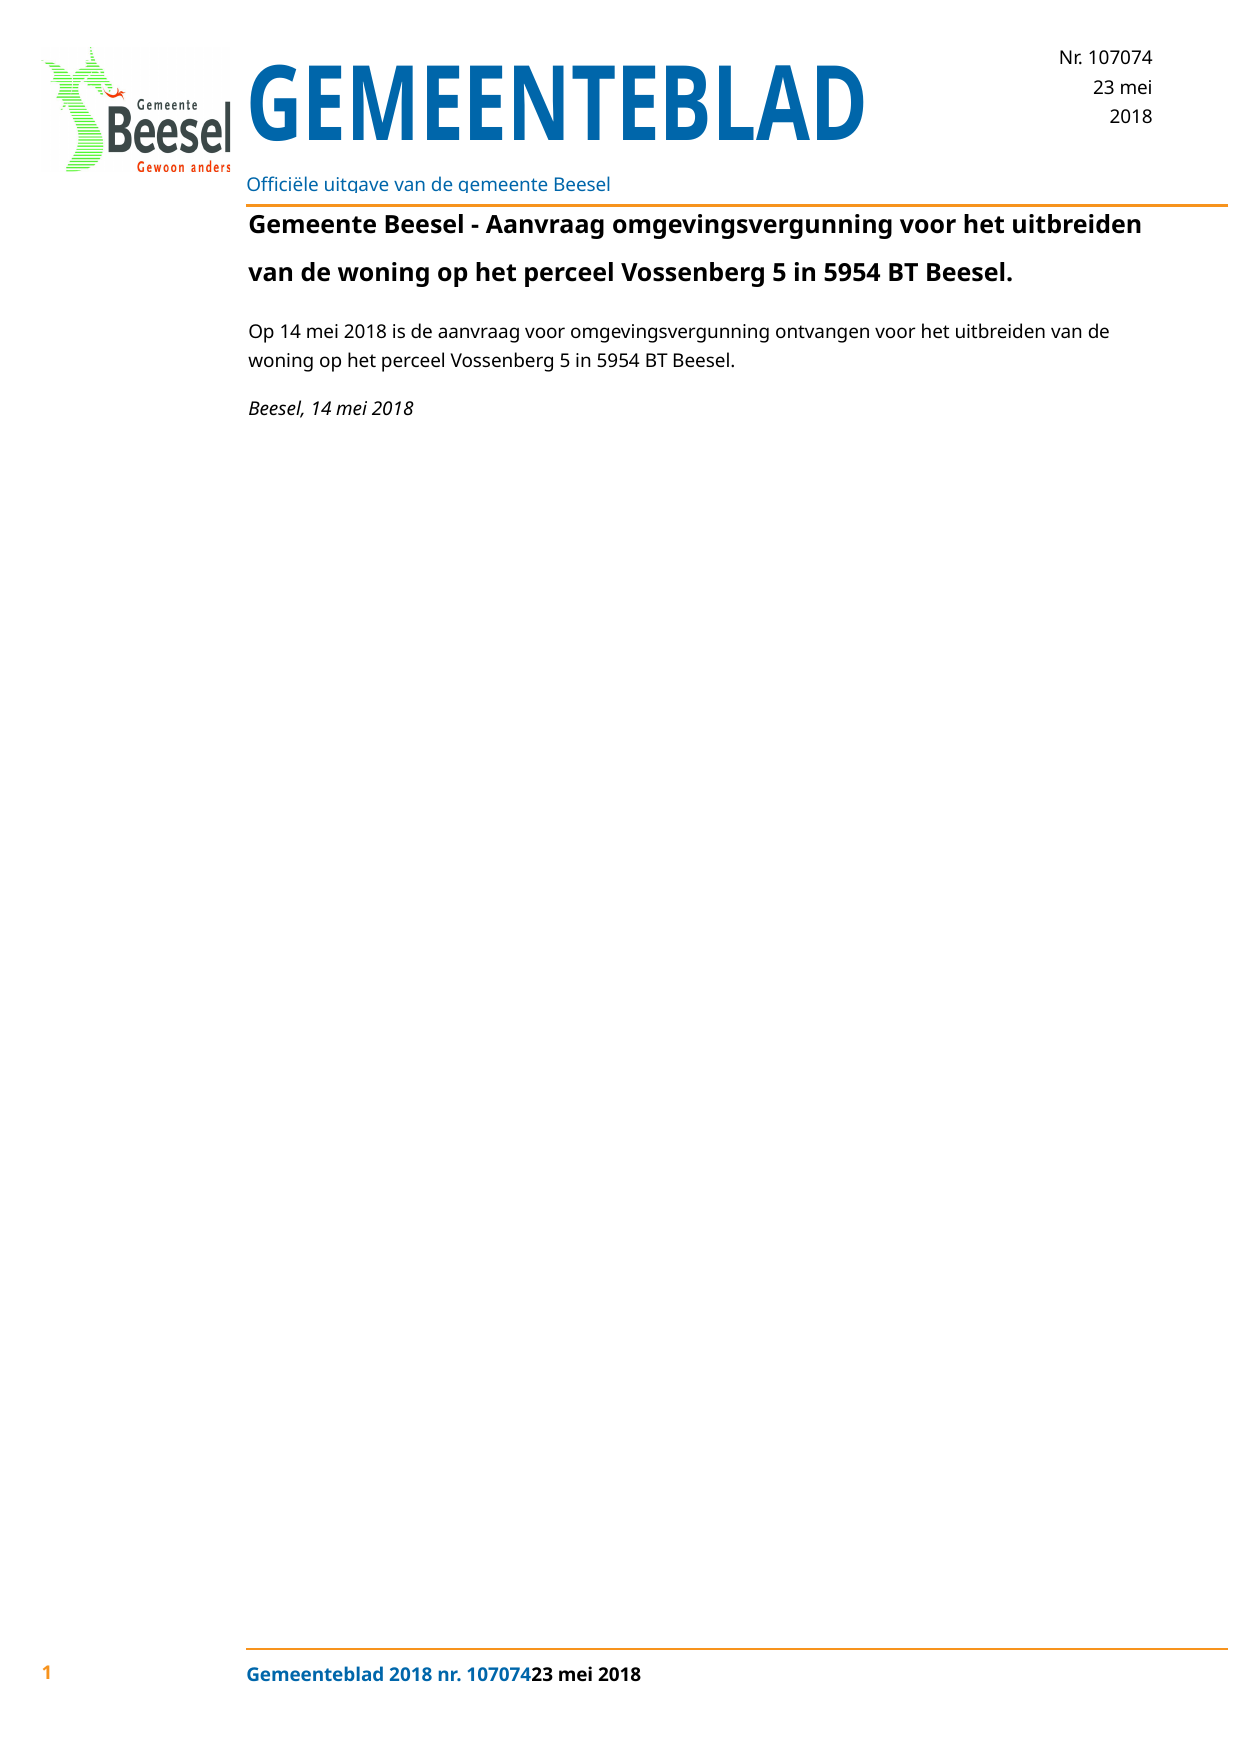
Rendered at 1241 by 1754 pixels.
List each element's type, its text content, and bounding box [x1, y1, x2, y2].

text Beesel, 14 mei 2018 [248, 395, 1152, 421]
text Gemeente Beesel - Aanvraag omgevingsvergunning voor het uitbreiden van de woning op het perceel Vossenberg 5 in 5954 BT Beesel. [248, 207, 1152, 288]
text Op 14 mei 2018 is de aanvraag voor omgevingsvergunning ontvangen voor het uitbreiden van de woning op het perceel Vossenberg 5 in 5954 BT Beesel. [248, 318, 1152, 373]
picture [41, 47, 231, 172]
